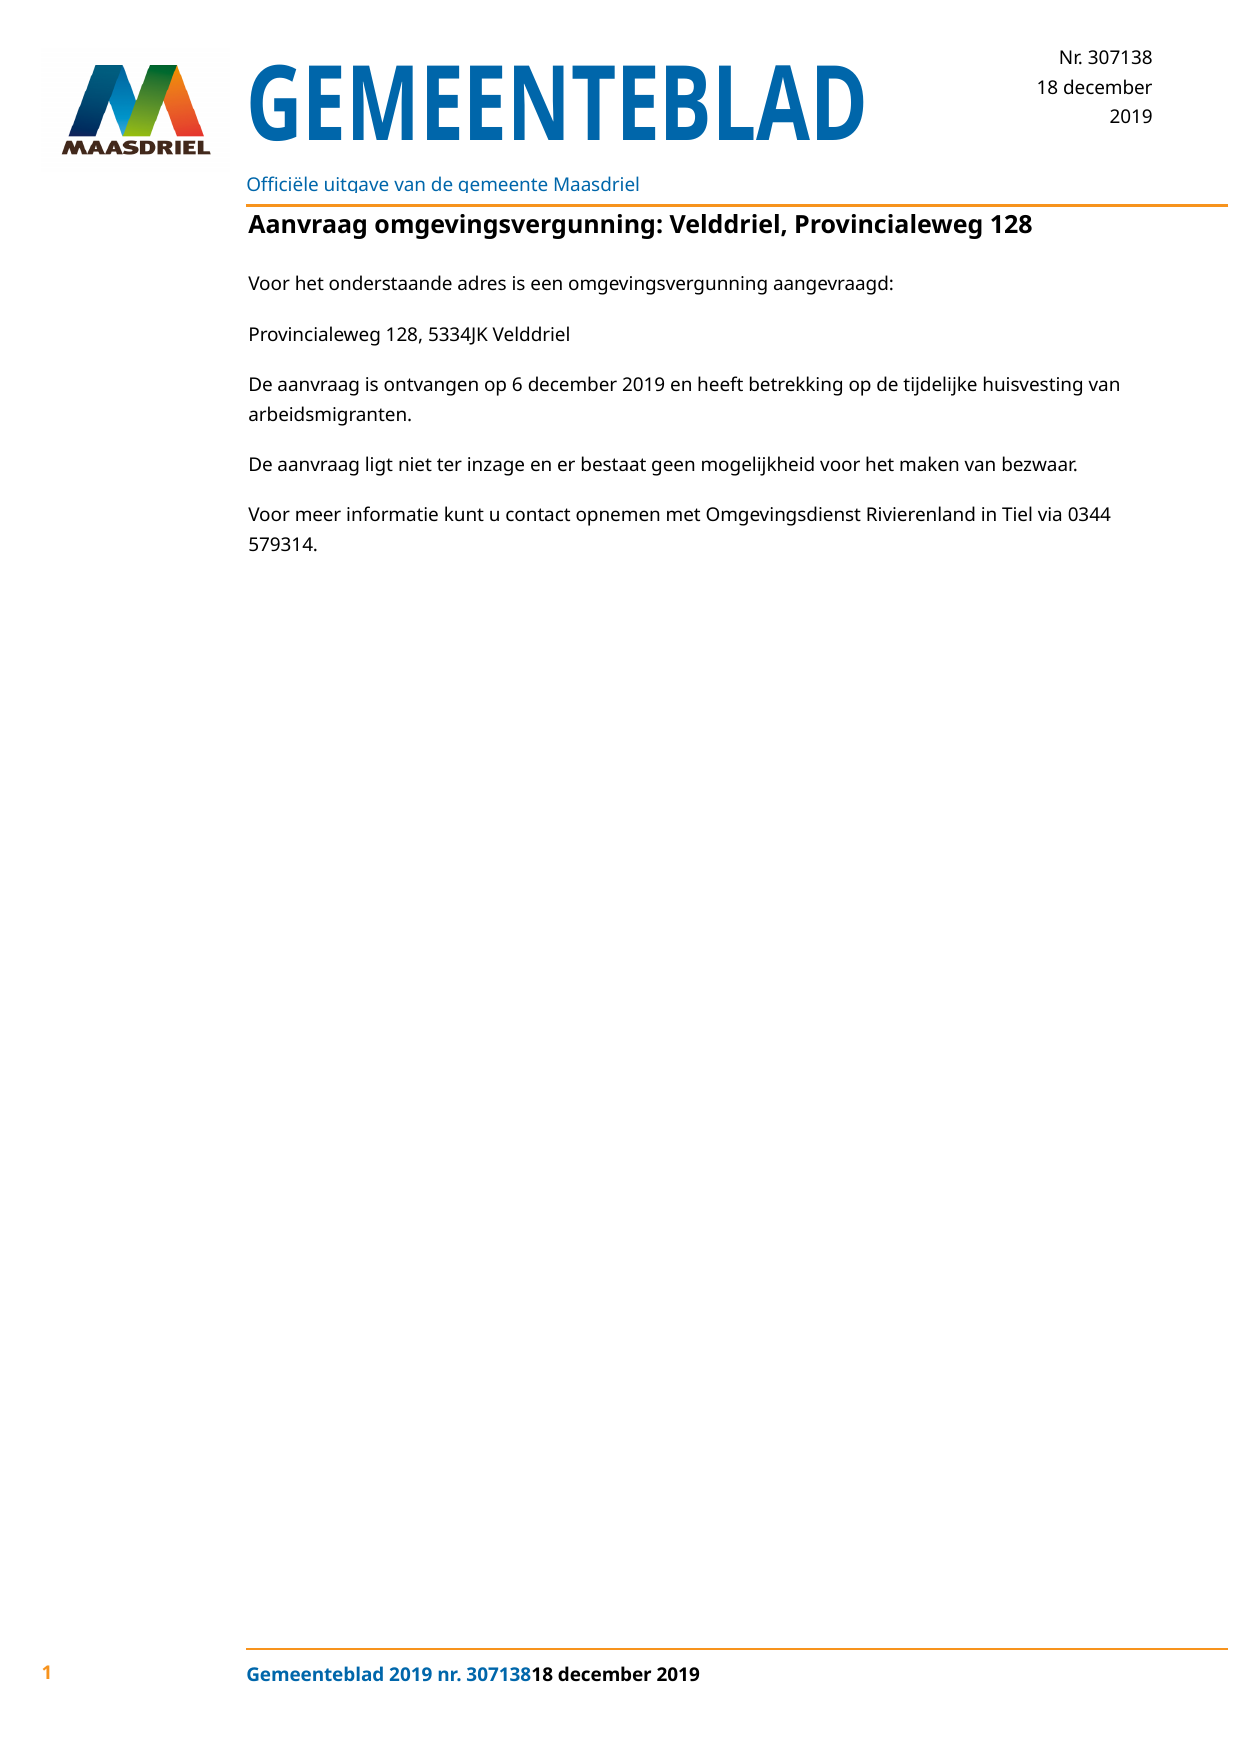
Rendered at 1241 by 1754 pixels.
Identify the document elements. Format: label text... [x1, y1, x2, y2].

text Voor het onderstaande adres is een omgevingsvergunning aangevraagd: [248, 270, 1152, 296]
text Provincialeweg 128, 5334JK Velddriel [248, 321, 1152, 346]
picture [41, 47, 231, 172]
text Voor meer informatie kunt u contact opnemen met Omgevingsdienst Rivierenland in Tiel via 0344 579314. [248, 502, 1152, 557]
text Aanvraag omgevingsvergunning: Velddriel, Provincialeweg 128 [248, 207, 1152, 241]
text De aanvraag ligt niet ter inzage en er bestaat geen mogelijkheid voor het maken van bezwaar. [248, 451, 1152, 477]
text De aanvraag is ontvangen op 6 december 2019 en heeft betrekking op de tijdelijke huisvesting van arbeidsmigranten. [248, 371, 1152, 426]
